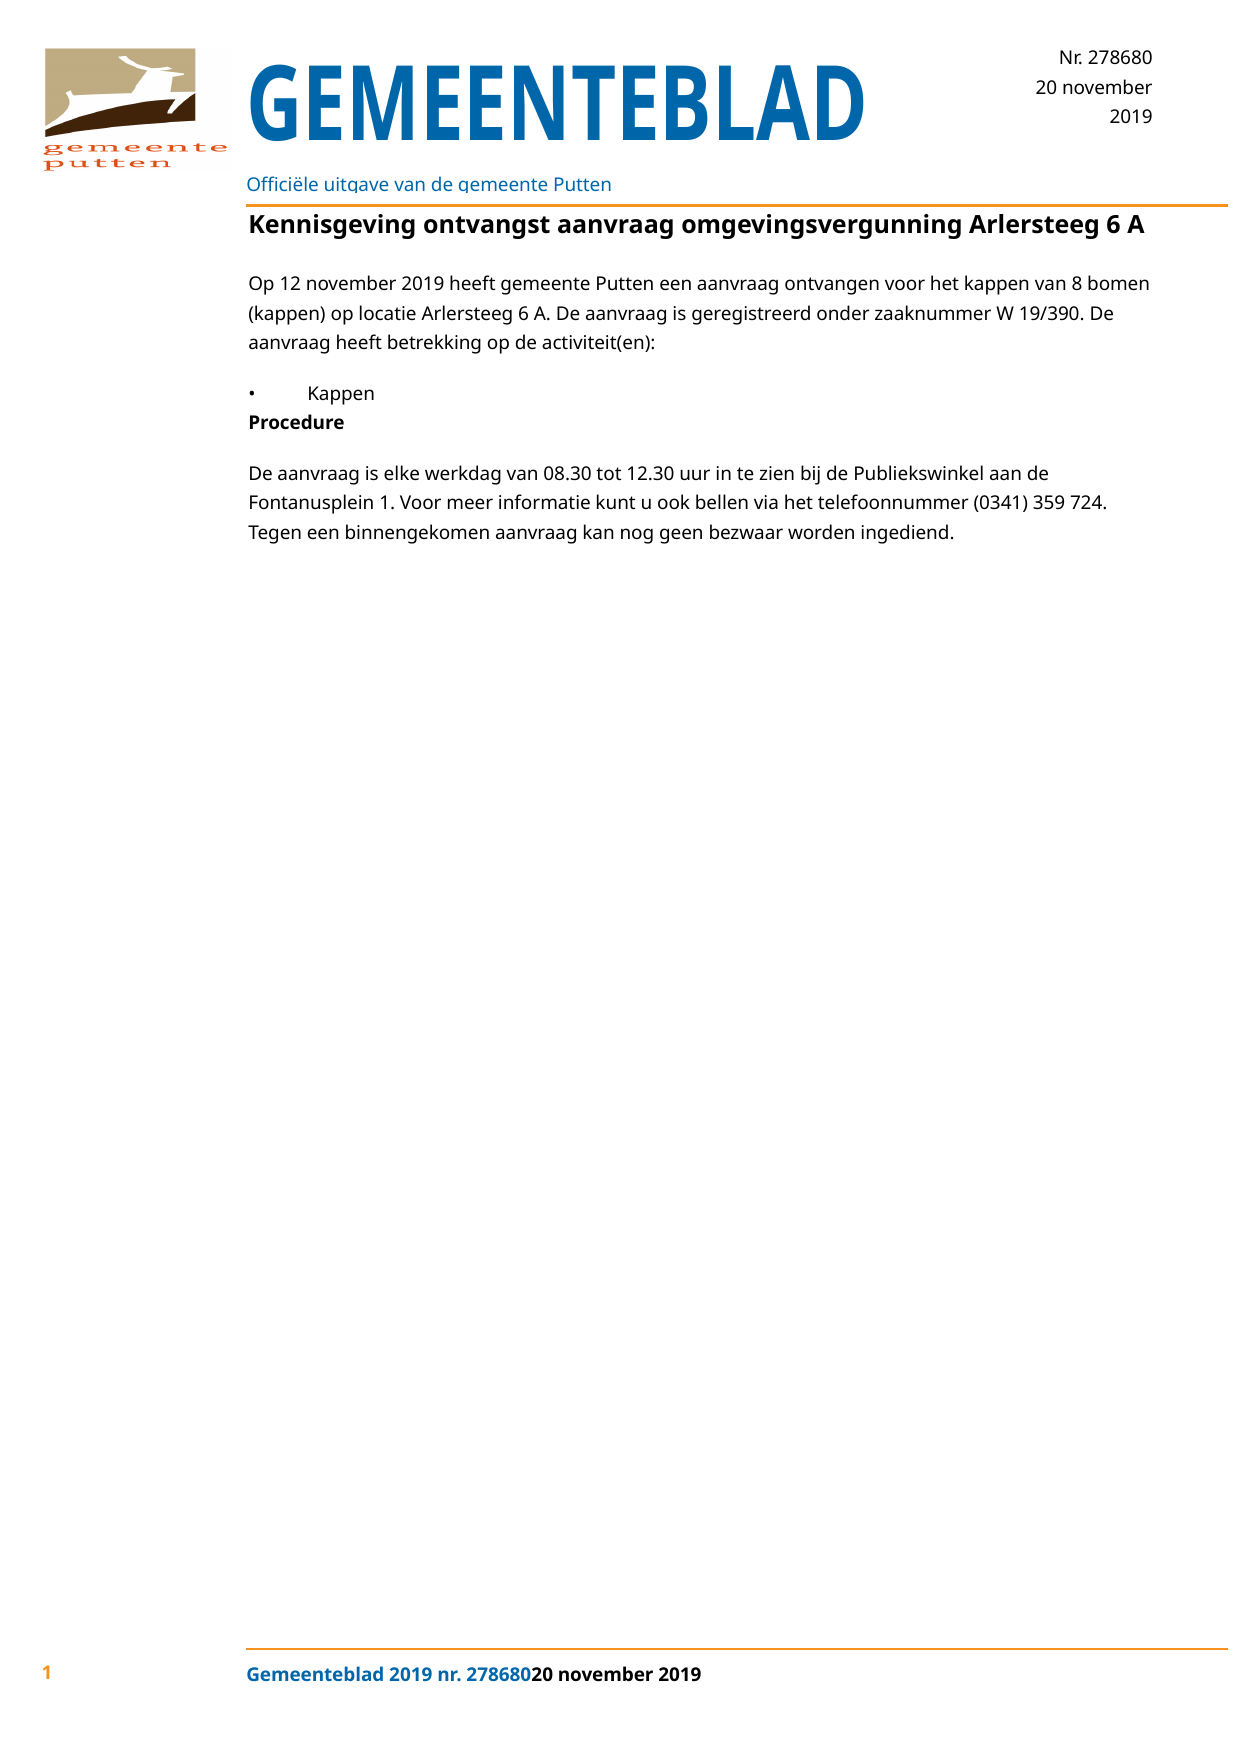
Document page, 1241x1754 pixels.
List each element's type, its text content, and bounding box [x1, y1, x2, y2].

text De aanvraag is elke werkdag van 08.30 tot 12.30 uur in te zien bij de Publiekswinkel aan de Fontanusplein 1. Voor meer informatie kunt u ook bellen via het telefoonnummer (0341) 359 724. Tegen een binnengekomen aanvraag kan nog geen bezwaar worden ingediend. [248, 460, 1152, 545]
picture [41, 47, 231, 172]
text Procedure [248, 409, 1152, 435]
list Kappen [248, 380, 1152, 406]
text Kennisgeving ontvangst aanvraag omgevingsvergunning Arlersteeg 6 A [248, 207, 1152, 241]
text Op 12 november 2019 heeft gemeente Putten een aanvraag ontvangen voor het kappen van 8 bomen (kappen) op locatie Arlersteeg 6 A. De aanvraag is geregistreerd onder zaaknummer W 19/390. De aanvraag heeft betrekking op de activiteit(en): [248, 270, 1152, 355]
